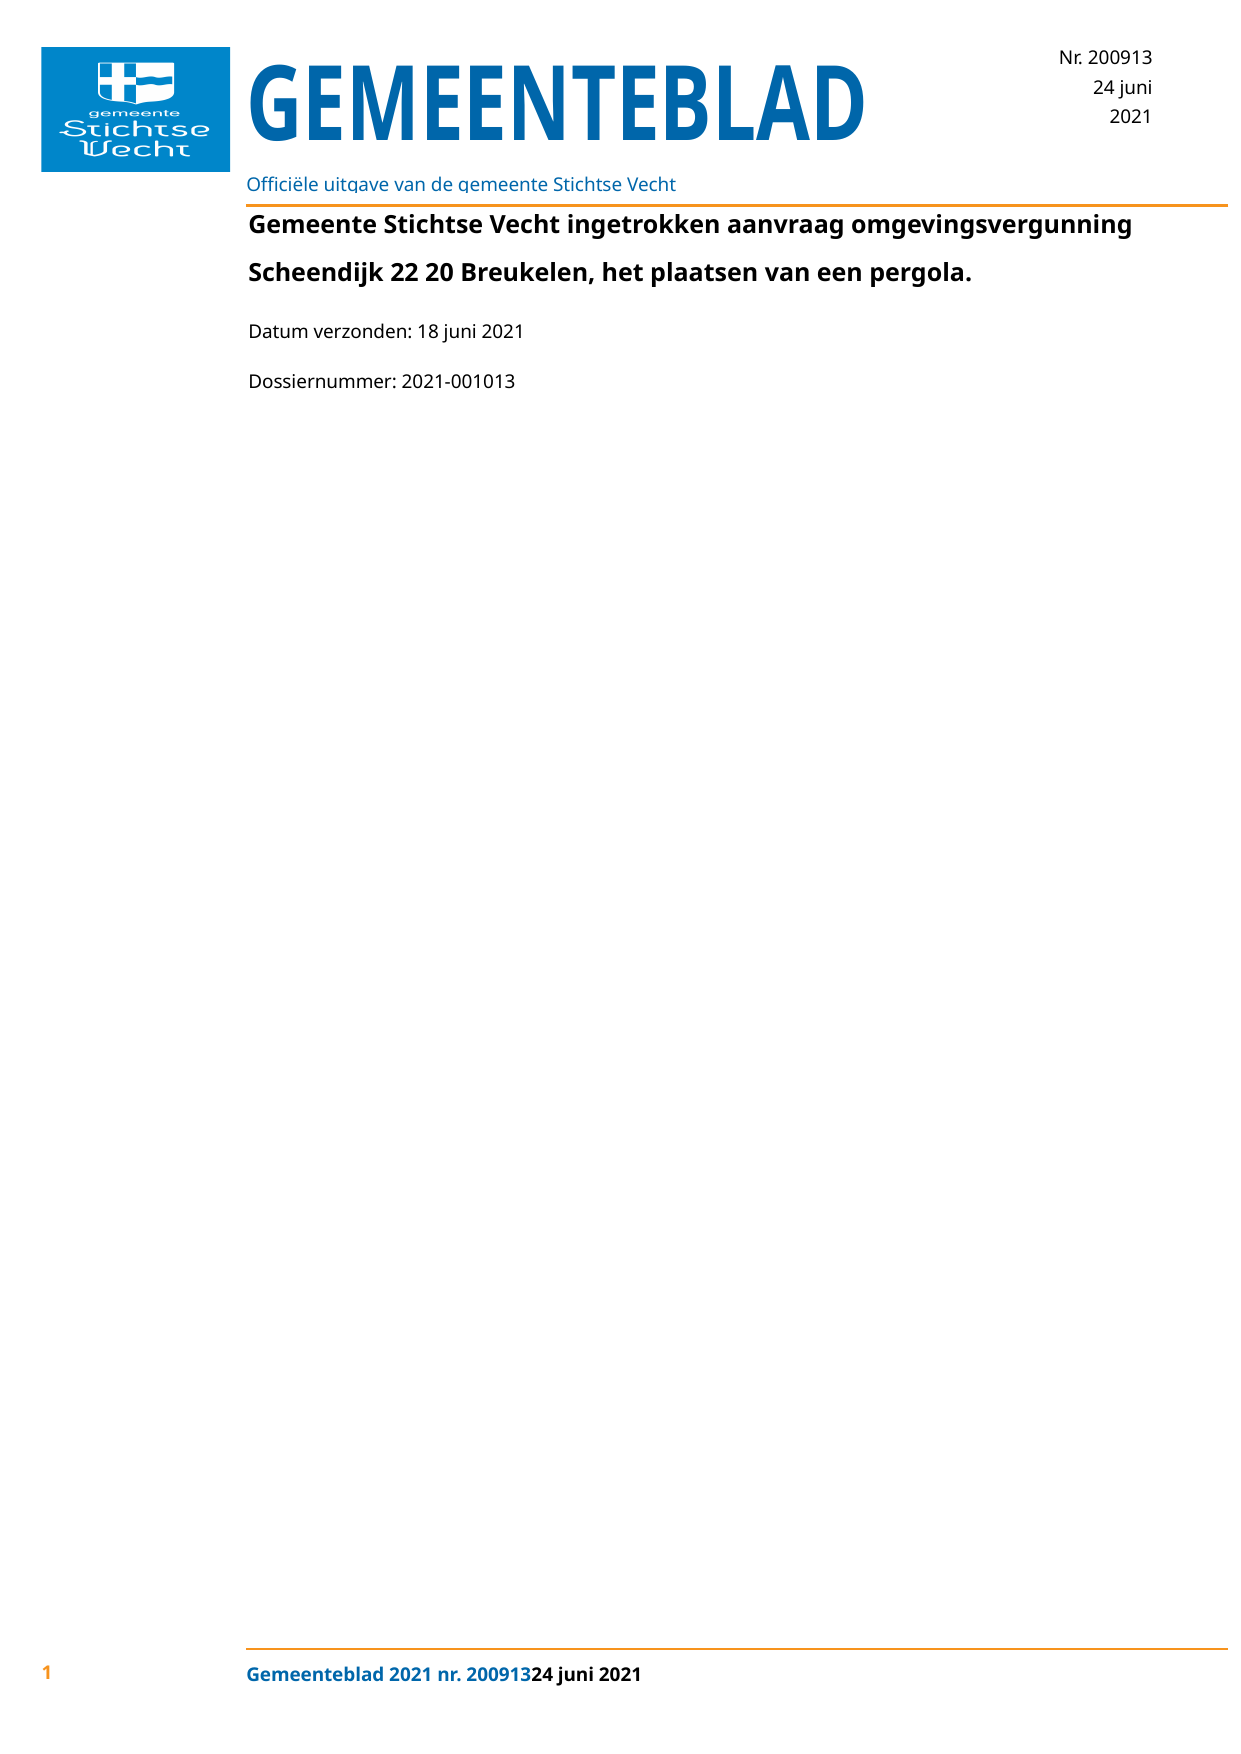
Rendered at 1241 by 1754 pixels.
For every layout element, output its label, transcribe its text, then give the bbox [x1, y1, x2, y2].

picture [137, 63, 174, 103]
picture [99, 63, 135, 101]
text Dossiernummer: 2021-001013 [248, 368, 1152, 394]
text Datum verzonden: 18 juni 2021 [248, 318, 1152, 344]
text Gemeente Stichtse Vecht ingetrokken aanvraag omgevingsvergunning Scheendijk 22 20 Breukelen, het plaatsen van een pergola. [248, 207, 1152, 288]
